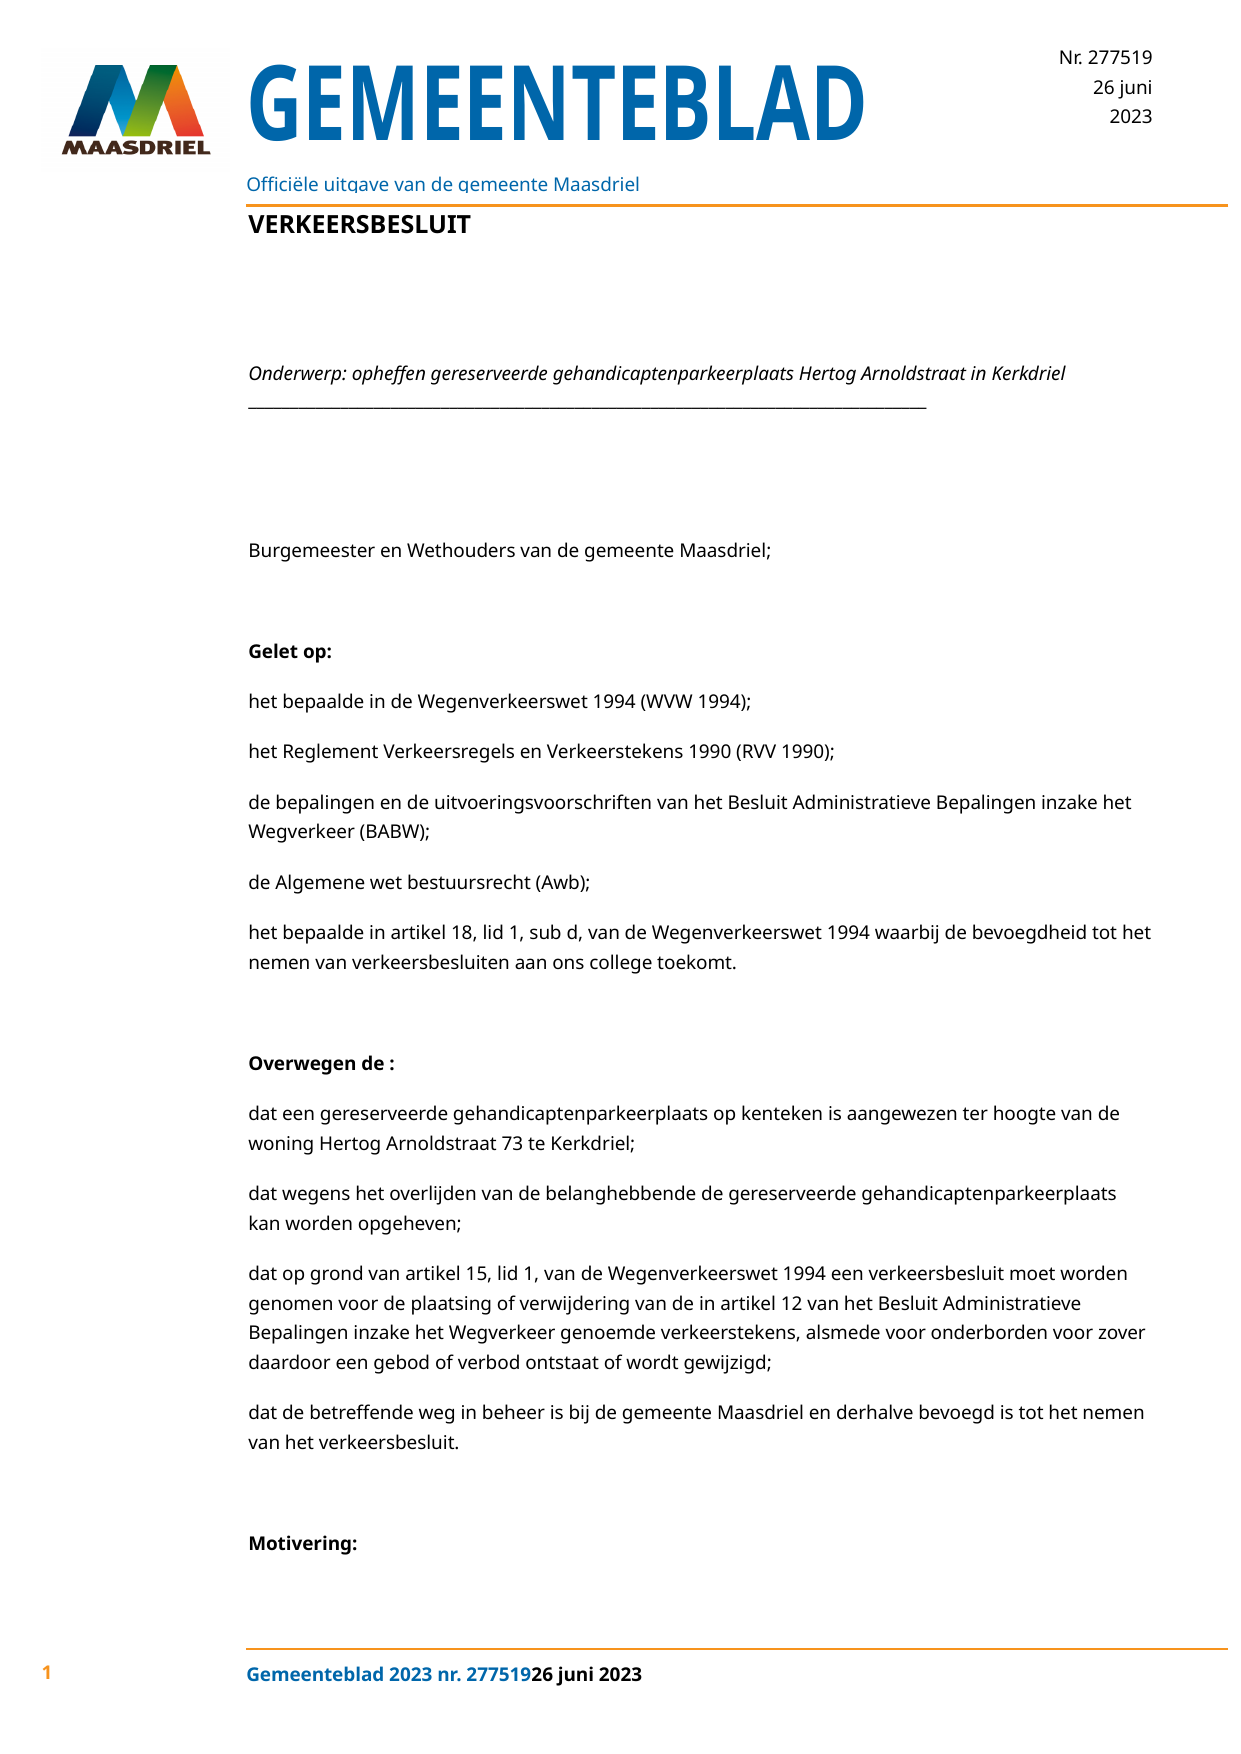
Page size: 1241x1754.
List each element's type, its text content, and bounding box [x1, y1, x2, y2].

text Onderwerp: opheffen gereserveerde gehandicaptenparkeerplaats Hertog Arnoldstraat in Kerkdriel [248, 360, 1152, 386]
text dat wegens het overlijden van de belanghebbende de gereserveerde gehandicaptenparkeerplaats kan worden opgeheven; [248, 1180, 1152, 1236]
text dat een gereserveerde gehandicaptenparkeerplaats op kenteken is aangewezen ter hoogte van de woning Hertog Arnoldstraat 73 te Kerkdriel; [248, 1100, 1152, 1156]
text het bepaalde in artikel 18, lid 1, sub d, van de Wegenverkeerswet 1994 waarbij de bevoegdheid tot het nemen van verkeersbesluiten aan ons college toekomt. [248, 919, 1152, 975]
text _________________________________________________________________________________ [248, 386, 1152, 411]
text dat op grond van artikel 15, lid 1, van de Wegenverkeerswet 1994 een verkeersbesluit moet worden genomen voor de plaatsing of verwijdering van de in artikel 12 van het Besluit Administratieve Bepalingen inzake het Wegverkeer genoemde verkeerstekens, alsmede voor onderborden voor zover daardoor een gebod of verbod ontstaat of wordt gewijzigd; [248, 1260, 1152, 1375]
text Burgemeester en Wethouders van de gemeente Maasdriel; [248, 537, 1152, 563]
text het Reglement Verkeersregels en Verkeerstekens 1990 (RVV 1990); [248, 739, 1152, 764]
text het bepaalde in de Wegenverkeerswet 1994 (WVW 1994); [248, 688, 1152, 714]
text de Algemene wet bestuursrecht (Awb); [248, 869, 1152, 895]
text Motivering: [248, 1530, 1152, 1556]
text de bepalingen en de uitvoeringsvoorschriften van het Besluit Administratieve Bepalingen inzake het Wegverkeer (BABW); [248, 789, 1152, 844]
text VERKEERSBESLUIT [248, 207, 1152, 241]
text Gelet op: [248, 638, 1152, 663]
picture [41, 47, 231, 172]
text dat de betreffende weg in beheer is bij de gemeente Maasdriel en derhalve bevoegd is tot het nemen van het verkeersbesluit. [248, 1399, 1152, 1455]
text Overwegen de : [248, 1050, 1152, 1076]
